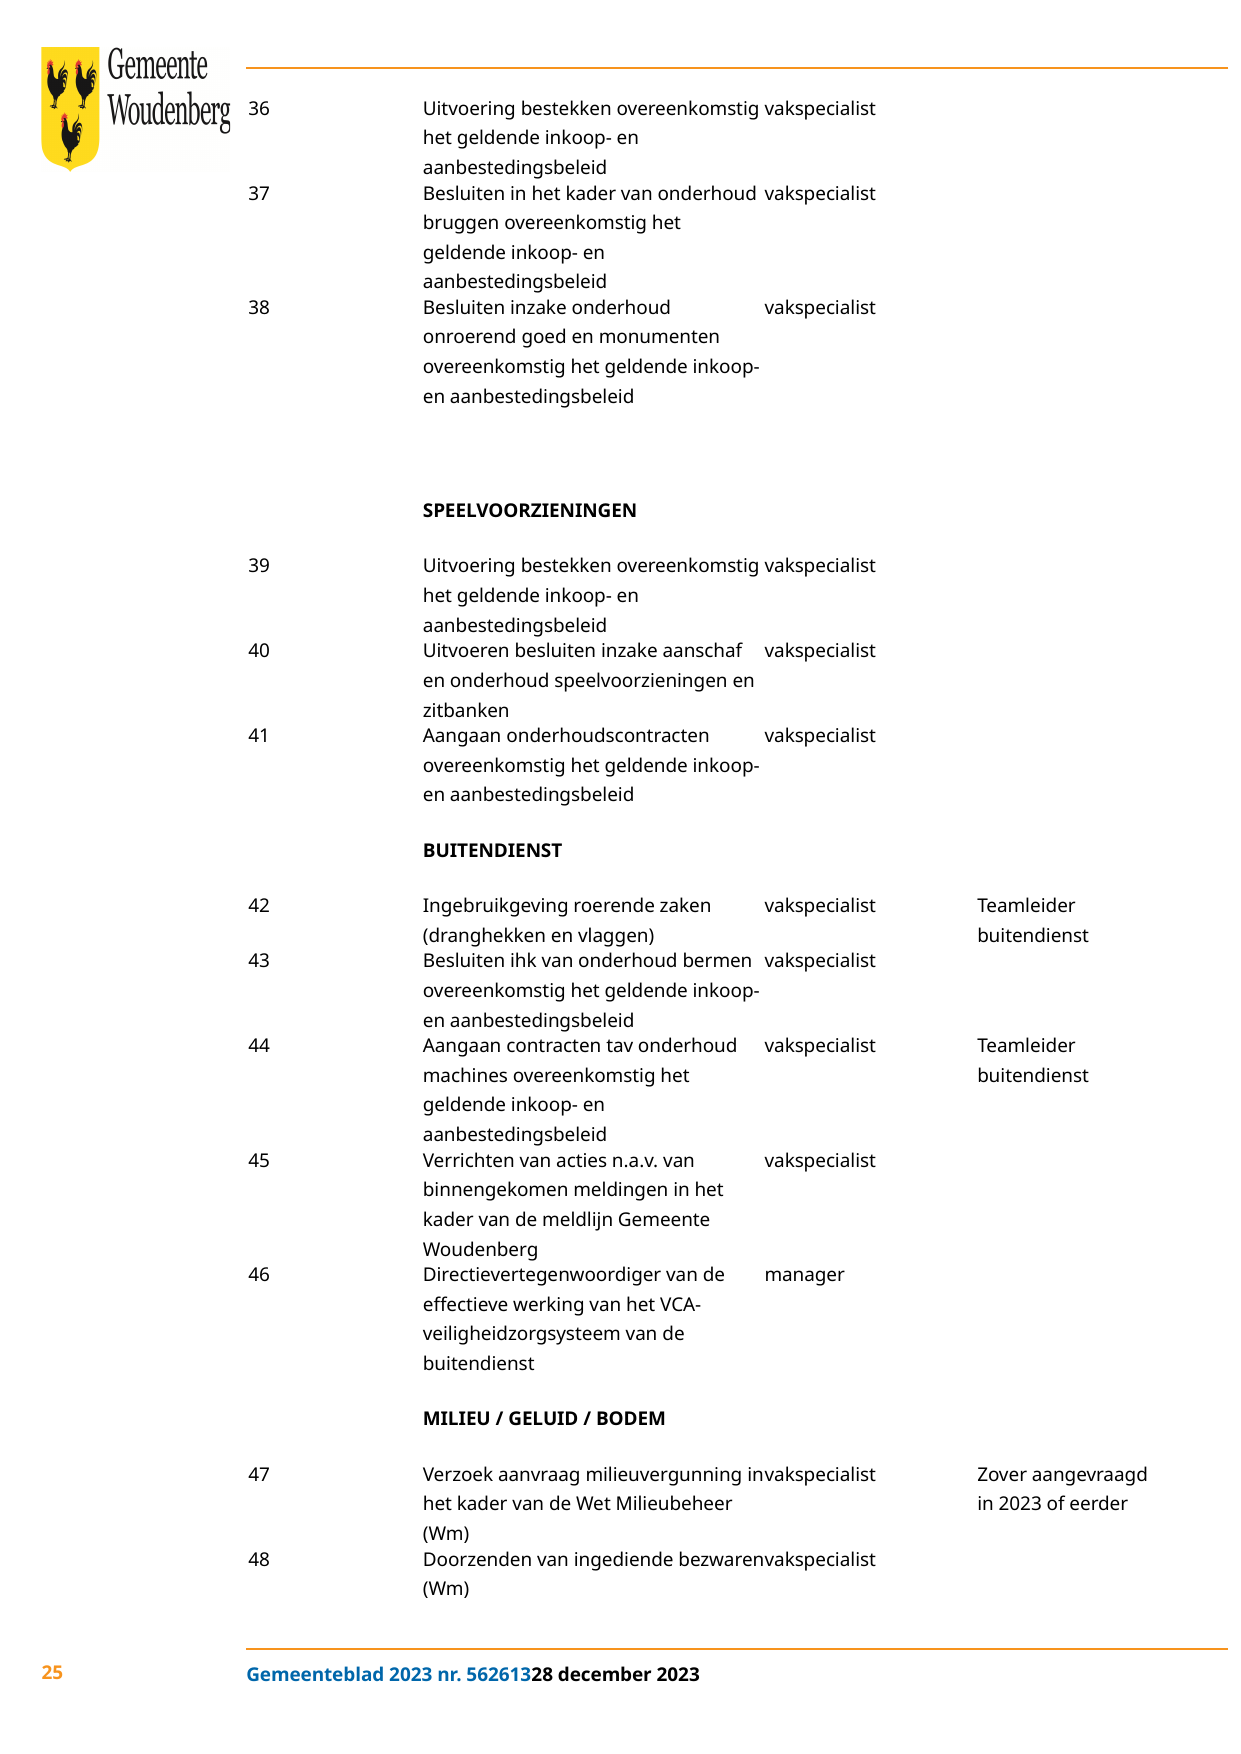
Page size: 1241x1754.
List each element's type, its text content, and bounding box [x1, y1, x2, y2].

table_cell Ingebruikgeving roerende zaken (dranghekken en vlaggen) [423, 892, 764, 948]
table_cell [977, 1147, 1152, 1261]
table_cell [977, 723, 1152, 807]
table_cell 43 [248, 948, 423, 1032]
table_cell Aangaan contracten tav onderhoud machines overeenkomstig het geldende inkoop- en aanbestedingsbeleid [423, 1033, 764, 1147]
table_cell Besluiten ihk van onderhoud bermen overeenkomstig het geldende inkoop- en aanbestedingsbeleid [423, 948, 764, 1032]
table_cell Uitvoering bestekken overeenkomstig het geldende inkoop- en aanbestedingsbeleid [423, 553, 764, 638]
table_cell 45 [248, 1147, 423, 1261]
table_cell vakspecialist [764, 180, 977, 294]
table_cell Besluiten inzake onderhoud onroerend goed en monumenten overeenkomstig het geldende inkoop- en aanbestedingsbeleid [423, 294, 764, 468]
table_cell Uitvoering bestekken overeenkomstig het geldende inkoop- en aanbestedingsbeleid [423, 95, 764, 180]
table_cell 44 [248, 1033, 423, 1147]
table_cell 46 [248, 1261, 423, 1376]
table_cell vakspecialist [764, 553, 977, 638]
table_cell manager [764, 1261, 977, 1376]
table_cell [248, 468, 423, 553]
table_cell [977, 948, 1152, 1032]
table_cell [248, 1376, 423, 1461]
table_cell vakspecialist [764, 638, 977, 722]
table_cell vakspecialist [764, 892, 977, 948]
table_cell 47 [248, 1461, 423, 1546]
table_cell 38 [248, 294, 423, 468]
table_cell 39 [248, 553, 423, 638]
table_cell vakspecialist [764, 1461, 977, 1546]
table_cell Teamleider buitendienst [977, 1033, 1152, 1147]
table_cell Doorzenden van ingediende bezwaren (Wm) [423, 1546, 764, 1601]
table_cell 36 [248, 95, 423, 180]
table_cell Aangaan onderhoudscontracten overeenkomstig het geldende inkoop- en aanbestedingsbeleid [423, 723, 764, 807]
table_cell SPEELVOORZIENINGEN [423, 468, 1152, 553]
table_cell [977, 180, 1152, 294]
table_cell [977, 294, 1152, 468]
table_cell [248, 808, 423, 892]
table_cell Besluiten in het kader van onderhoud bruggen overeenkomstig het geldende inkoop- en aanbestedingsbeleid [423, 180, 764, 294]
table_cell [977, 1546, 1152, 1601]
table_cell MILIEU / GELUID / BODEM [423, 1376, 1152, 1461]
table_cell vakspecialist [764, 1147, 977, 1261]
table_cell [977, 553, 1152, 638]
table_cell Verzoek aanvraag milieuvergunning in het kader van de Wet Milieubeheer (Wm) [423, 1461, 764, 1546]
table_cell vakspecialist [764, 1546, 977, 1601]
table_cell 42 [248, 892, 423, 948]
table_cell [977, 95, 1152, 180]
table_cell [977, 1261, 1152, 1376]
picture [41, 47, 231, 172]
table_cell 41 [248, 723, 423, 807]
table_cell vakspecialist [764, 1033, 977, 1147]
table_cell Zover aangevraagd in 2023 of eerder [977, 1461, 1152, 1546]
table_cell vakspecialist [764, 723, 977, 807]
table_cell 48 [248, 1546, 423, 1601]
table_cell Uitvoeren besluiten inzake aanschaf en onderhoud speelvoorzieningen en zitbanken [423, 638, 764, 722]
table_cell 37 [248, 180, 423, 294]
table_cell [977, 638, 1152, 722]
table_cell vakspecialist [764, 294, 977, 468]
table_cell vakspecialist [764, 95, 977, 180]
table_cell Verrichten van acties n.a.v. van binnengekomen meldingen in het kader van de meldlijn Gemeente Woudenberg [423, 1147, 764, 1261]
table_cell 40 [248, 638, 423, 722]
table_cell Directievertegenwoordiger van de effectieve werking van het VCA-veiligheidzorgsysteem van de buitendienst [423, 1261, 764, 1376]
table_cell BUITENDIENST [423, 808, 1152, 892]
table_cell vakspecialist [764, 948, 977, 1032]
table_cell Teamleider buitendienst [977, 892, 1152, 948]
